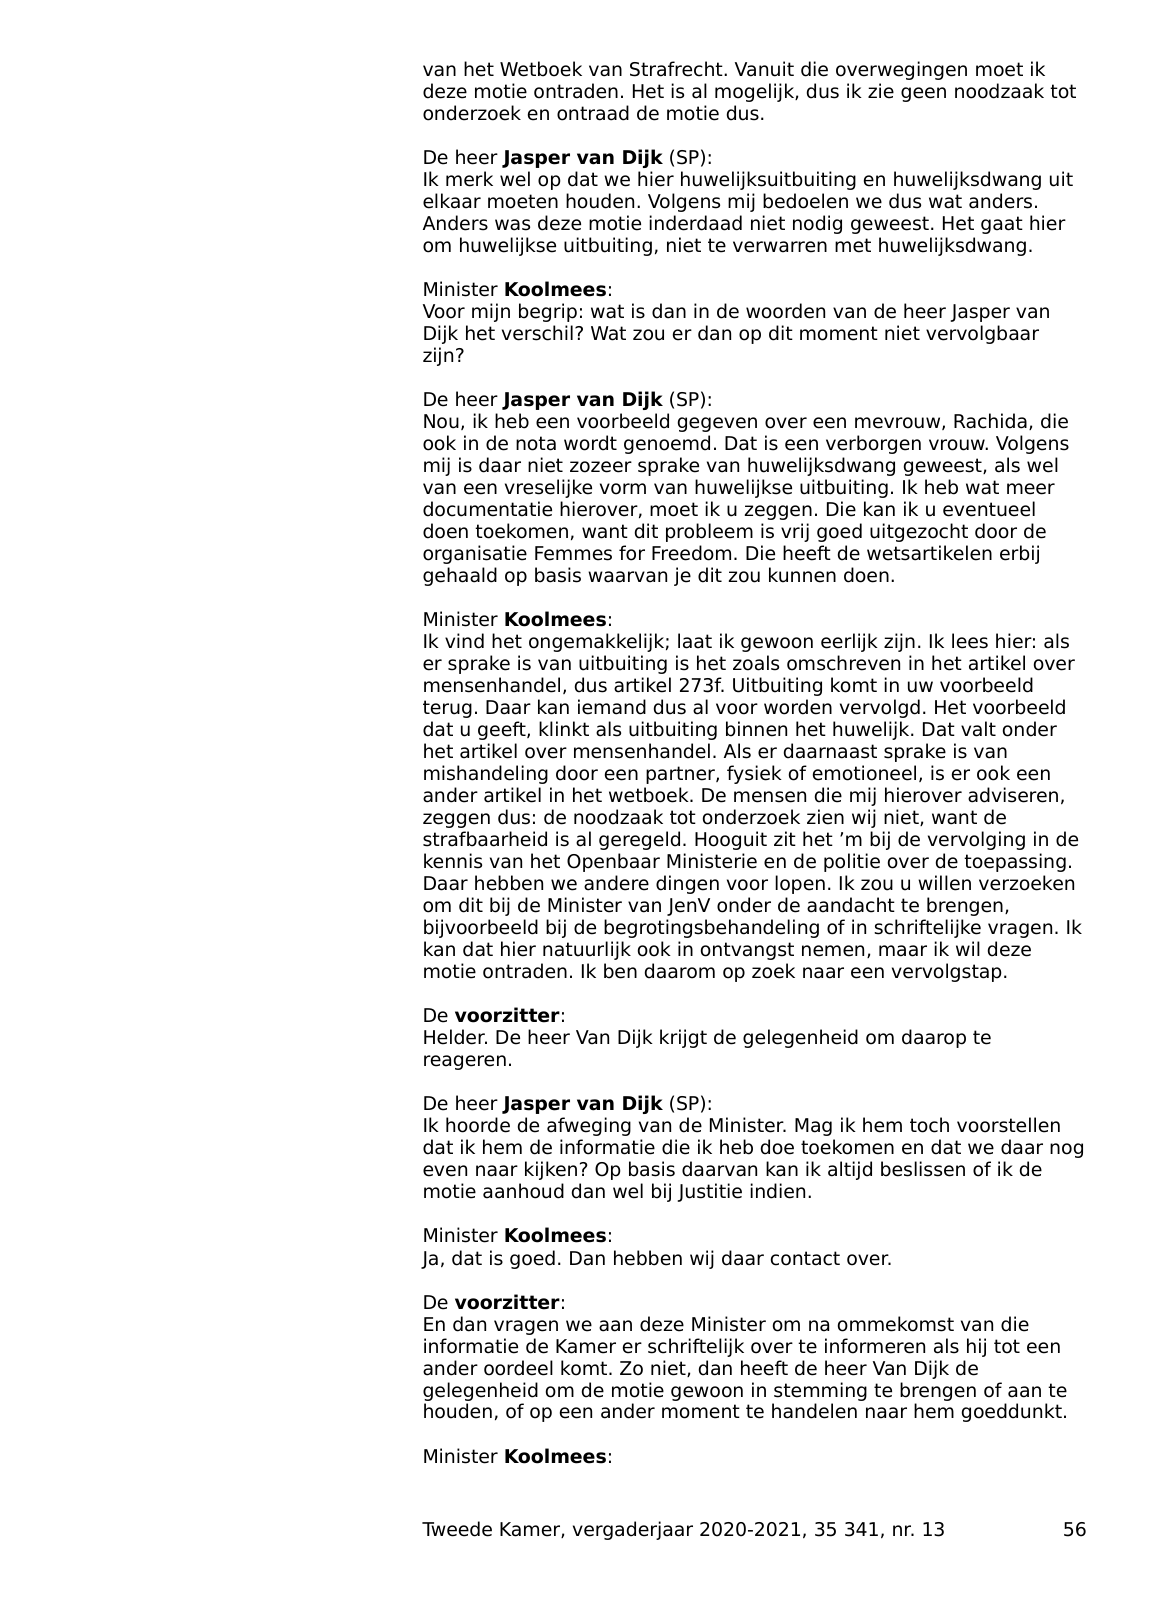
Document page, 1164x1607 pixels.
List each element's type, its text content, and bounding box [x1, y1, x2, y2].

text Ik hoorde de afweging van de Minister. Mag ik hem toch voorstellen dat ik hem de informatie die ik heb doe toekomen en dat we daar nog even naar kijken? Op basis daarvan kan ik altijd beslissen of ik de motie aanhoud dan wel bij Justitie indien. [422, 1115, 1087, 1203]
text En dan vragen we aan deze Minister om na ommekomst van die informatie de Kamer er schriftelijk over te informeren als hij tot een ander oordeel komt. Zo niet, dan heeft de heer Van Dijk de gelegenheid om de motie gewoon in stemming te brengen of aan te houden, of op een ander moment te handelen naar hem goeddunkt. [422, 1313, 1087, 1423]
text De heer Jasper van Dijk (SP): [422, 389, 1087, 411]
text van het Wetboek van Strafrecht. Vanuit die overwegingen moet ik deze motie ontraden. Het is al mogelijk, dus ik zie geen noodzaak tot onderzoek en ontraad de motie dus. [422, 59, 1087, 125]
text Ik vind het ongemakkelijk; laat ik gewoon eerlijk zijn. Ik lees hier: als er sprake is van uitbuiting is het zoals omschreven in het artikel over mensenhandel, dus artikel 273f. Uitbuiting komt in uw voorbeeld terug. Daar kan iemand dus al voor worden vervolgd. Het voorbeeld dat u geeft, klinkt als uitbuiting binnen het huwelijk. Dat valt onder het artikel over mensenhandel. Als er daarnaast sprake is van mishandeling door een partner, fysiek of emotioneel, is er ook een ander artikel in het wetboek. De mensen die mij hierover adviseren, zeggen dus: de noodzaak tot onderzoek zien wij niet, want de strafbaarheid is al geregeld. Hooguit zit het ’m bij de vervolging in de kennis van het Openbaar Ministerie en de politie over de toepassing. Daar hebben we andere dingen voor lopen. Ik zou u willen verzoeken om dit bij de Minister van JenV onder de aandacht te brengen, bijvoorbeeld bij de begrotingsbehandeling of in schriftelijke vragen. Ik kan dat hier natuurlijk ook in ontvangst nemen, maar ik wil deze motie ontraden. Ik ben daarom op zoek naar een vervolgstap. [422, 631, 1087, 983]
text Helder. De heer Van Dijk krijgt de gelegenheid om daarop te reageren. [422, 1027, 1087, 1071]
text Minister Koolmees: [422, 279, 1087, 301]
text Minister Koolmees: [422, 1225, 1087, 1247]
text De voorzitter: [422, 1292, 1087, 1313]
text Minister Koolmees: [422, 1446, 1087, 1468]
text Nou, ik heb een voorbeeld gegeven over een mevrouw, Rachida, die ook in de nota wordt genoemd. Dat is een verborgen vrouw. Volgens mij is daar niet zozeer sprake van huwelijksdwang geweest, als wel van een vreselijke vorm van huwelijkse uitbuiting. Ik heb wat meer documentatie hierover, moet ik u zeggen. Die kan ik u eventueel doen toekomen, want dit probleem is vrij goed uitgezocht door de organisatie Femmes for Freedom. Die heeft de wetsartikelen erbij gehaald op basis waarvan je dit zou kunnen doen. [422, 411, 1087, 587]
text De voorzitter: [422, 1005, 1087, 1027]
text De heer Jasper van Dijk (SP): [422, 147, 1087, 169]
text Ik merk wel op dat we hier huwelijksuitbuiting en huwelijksdwang uit elkaar moeten houden. Volgens mij bedoelen we dus wat anders. Anders was deze motie inderdaad niet nodig geweest. Het gaat hier om huwelijkse uitbuiting, niet te verwarren met huwelijksdwang. [422, 169, 1087, 257]
text Ja, dat is goed. Dan hebben wij daar contact over. [422, 1247, 1087, 1269]
text Voor mijn begrip: wat is dan in de woorden van de heer Jasper van Dijk het verschil? Wat zou er dan op dit moment niet vervolgbaar zijn? [422, 301, 1087, 367]
text Minister Koolmees: [422, 609, 1087, 631]
text De heer Jasper van Dijk (SP): [422, 1093, 1087, 1115]
